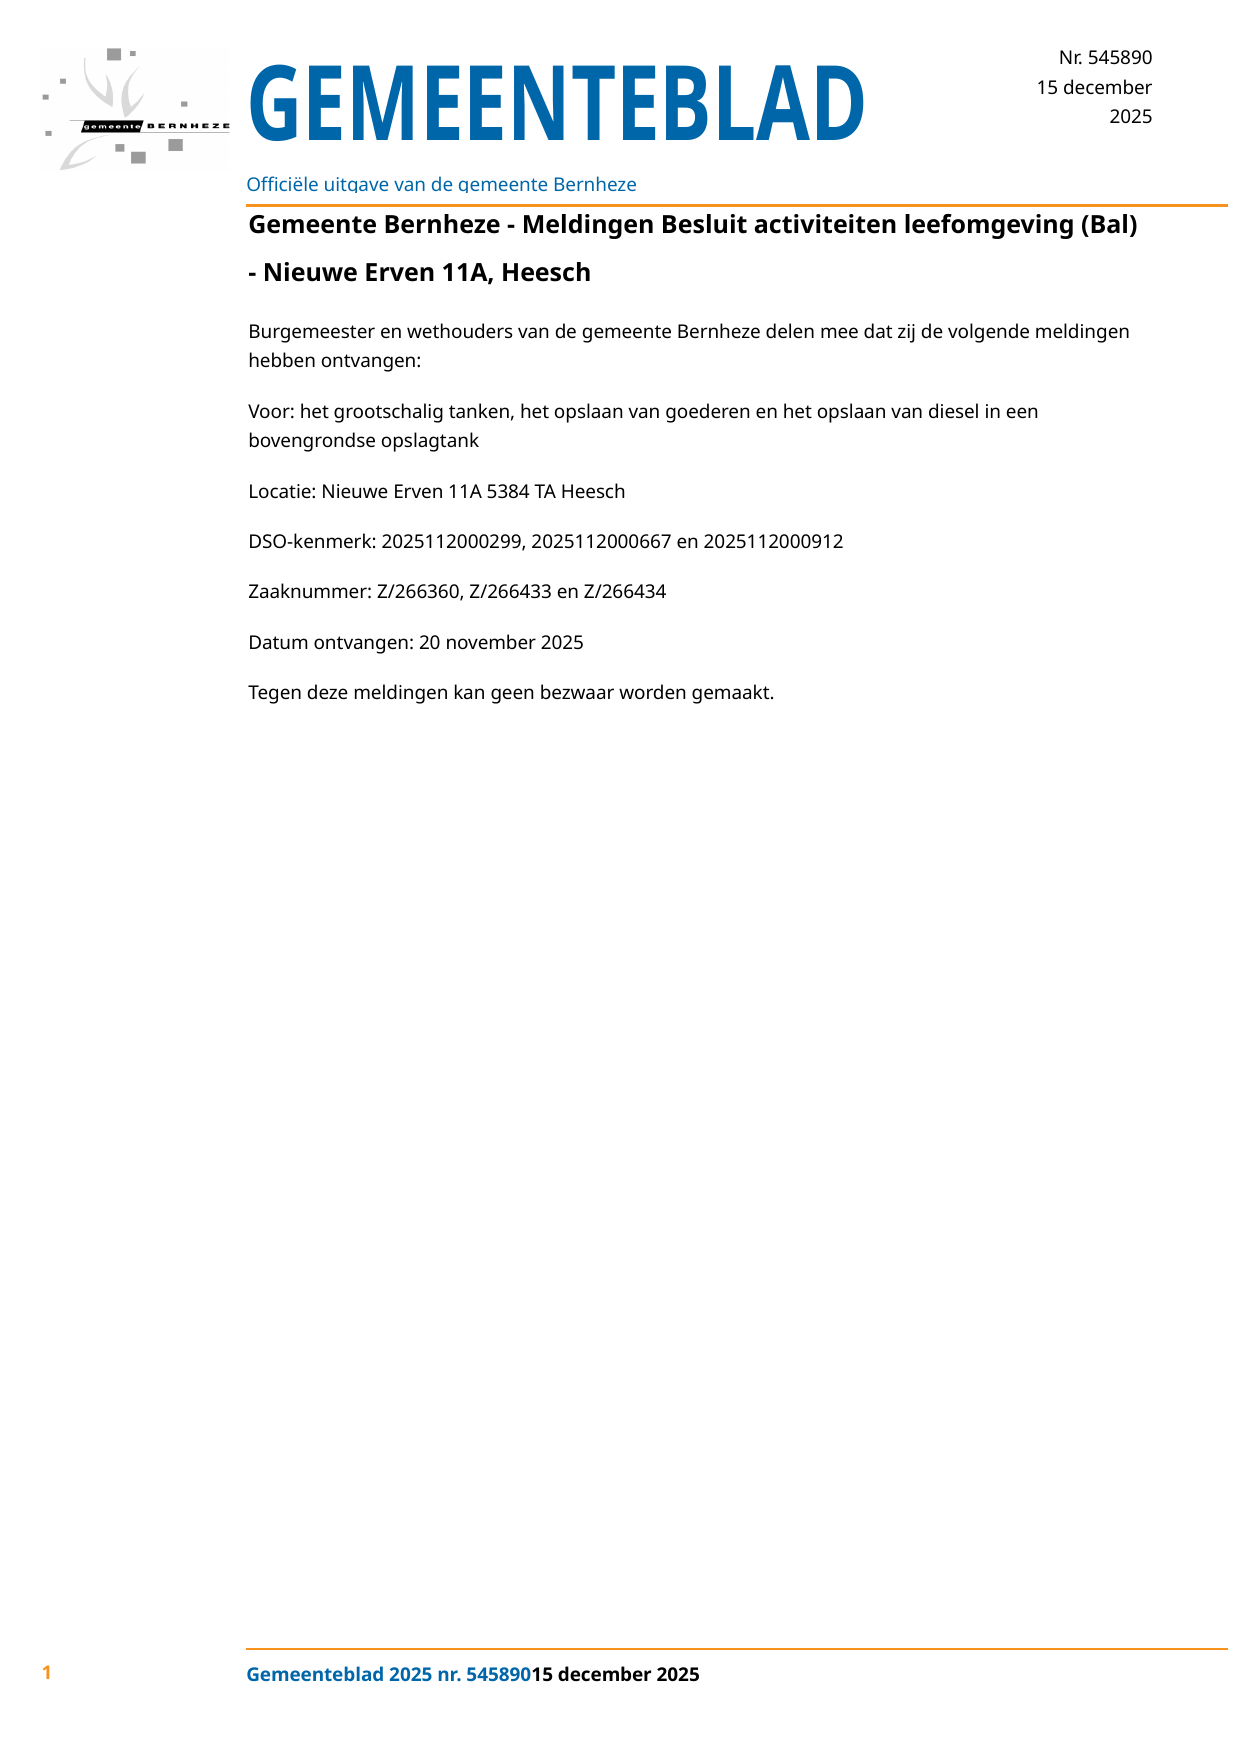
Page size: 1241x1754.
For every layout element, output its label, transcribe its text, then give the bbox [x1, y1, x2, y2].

text Voor: het grootschalig tanken, het opslaan van goederen en het opslaan van diesel in een bovengrondse opslagtank [248, 398, 1152, 453]
text Datum ontvangen: 20 november 2025 [248, 629, 1152, 655]
picture [41, 47, 231, 172]
text Gemeente Bernheze - Meldingen Besluit activiteiten leefomgeving (Bal) - Nieuwe Erven 11A, Heesch [248, 207, 1152, 288]
text Tegen deze meldingen kan geen bezwaar worden gemaakt. [248, 679, 1152, 705]
text DSO-kenmerk: 2025112000299, 2025112000667 en 2025112000912 [248, 528, 1152, 554]
text Locatie: Nieuwe Erven 11A 5384 TA Heesch [248, 478, 1152, 504]
text Burgemeester en wethouders van de gemeente Bernheze delen mee dat zij de volgende meldingen hebben ontvangen: [248, 318, 1152, 373]
text Zaaknummer: Z/266360, Z/266433 en Z/266434 [248, 579, 1152, 604]
